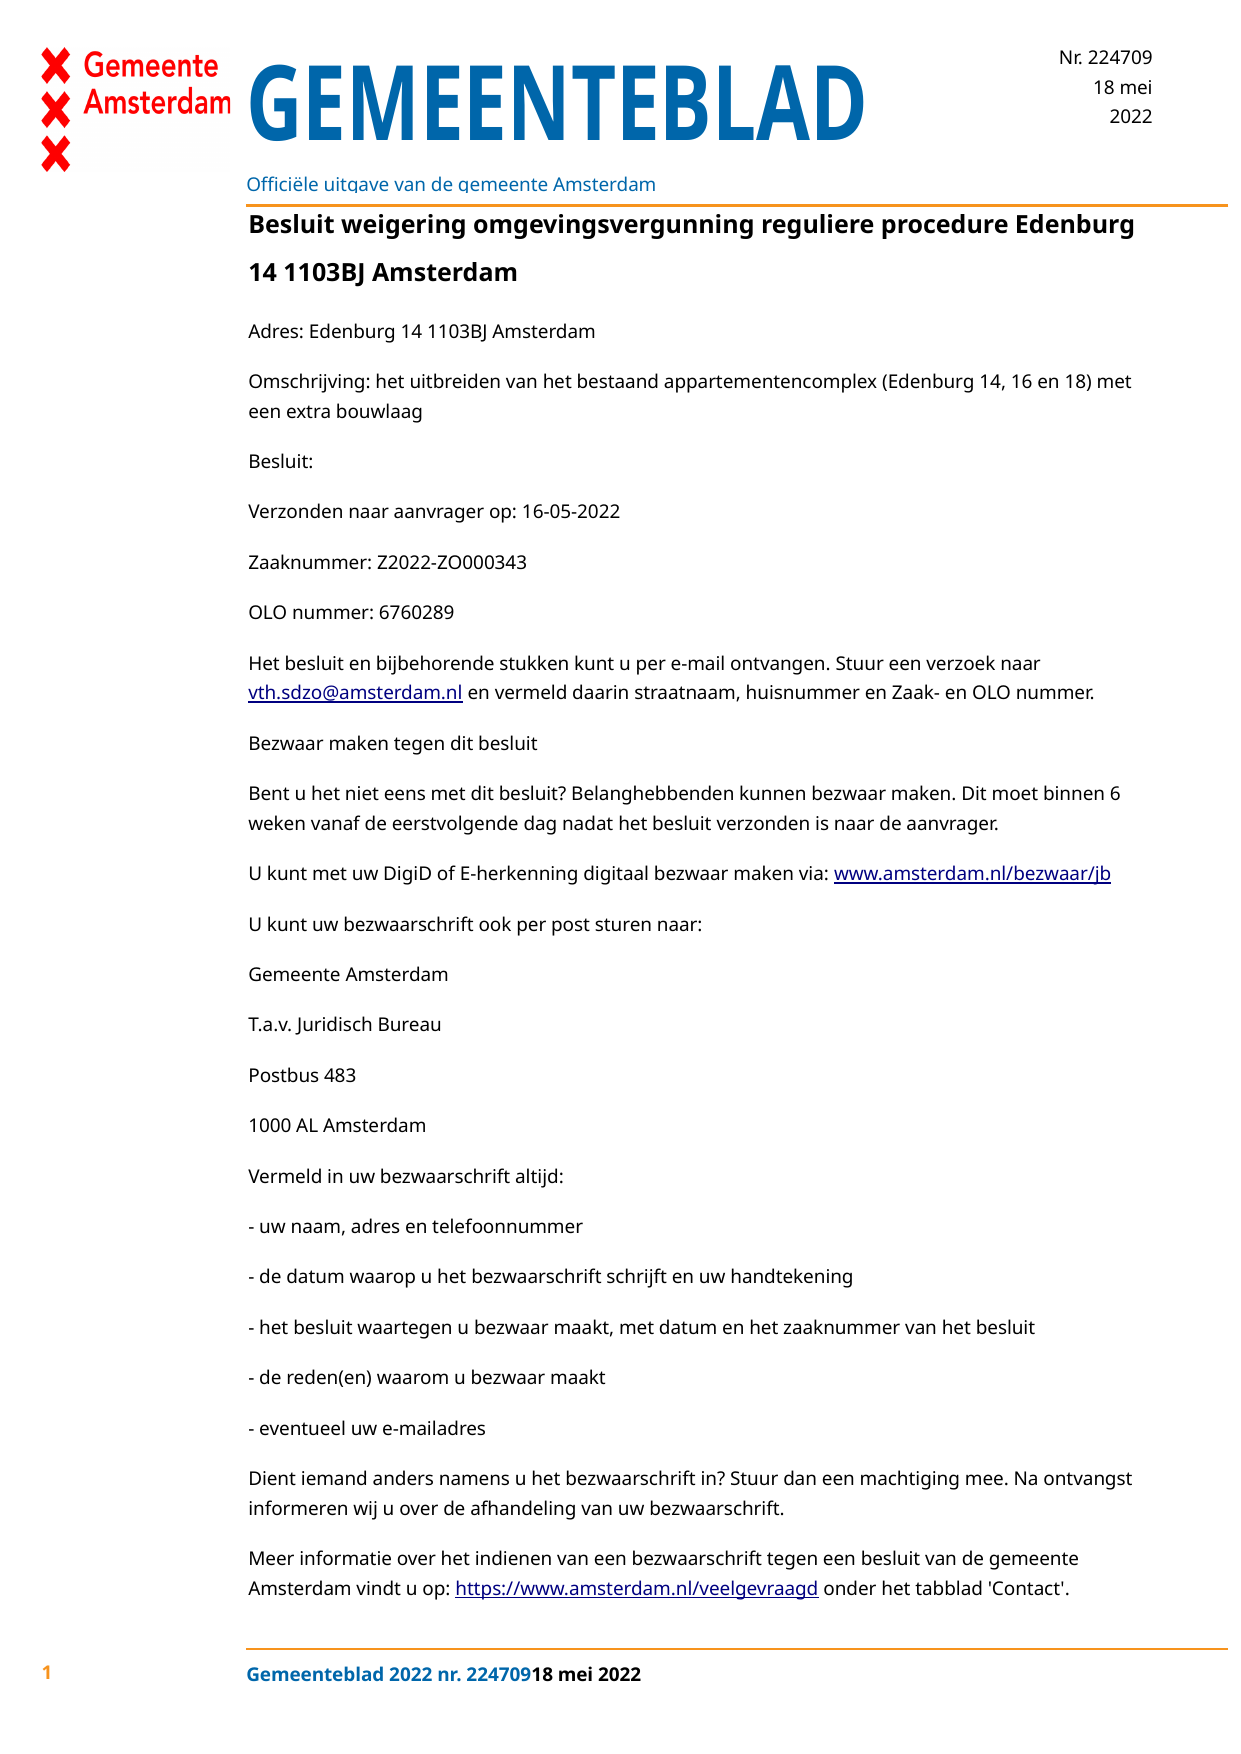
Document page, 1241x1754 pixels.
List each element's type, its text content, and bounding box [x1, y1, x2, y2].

text Besluit: [248, 448, 1152, 474]
text - de datum waarop u het bezwaarschrift schrijft en uw handtekening [248, 1264, 1152, 1289]
text Verzonden naar aanvrager op: 16-05-2022 [248, 499, 1152, 524]
text Dient iemand anders namens u het bezwaarschrift in? Stuur dan een machtiging mee. Na ontvangst informeren wij u over de afhandeling van uw bezwaarschrift. [248, 1465, 1152, 1521]
text Besluit weigering omgevingsvergunning reguliere procedure Edenburg 14 1103BJ Amsterdam [248, 207, 1152, 288]
text Bezwaar maken tegen dit besluit [248, 730, 1152, 756]
text Gemeente Amsterdam [248, 961, 1152, 987]
text Bent u het niet eens met dit besluit? Belanghebbenden kunnen bezwaar maken. Dit moet binnen 6 weken vanaf de eerstvolgende dag nadat het besluit verzonden is naar de aanvrager. [248, 780, 1152, 836]
picture [41, 47, 231, 172]
text Het besluit en bijbehorende stukken kunt u per e-mail ontvangen. Stuur een verzoek naar vth.sdzo@amsterdam.nl en vermeld daarin straatnaam, huisnummer en Zaak- en OLO nummer. [248, 650, 1152, 705]
text OLO nummer: 6760289 [248, 599, 1152, 625]
text Postbus 483 [248, 1062, 1152, 1088]
text Zaaknummer: Z2022-ZO000343 [248, 549, 1152, 575]
text 1000 AL Amsterdam [248, 1112, 1152, 1138]
text - uw naam, adres en telefoonnummer [248, 1213, 1152, 1239]
text T.a.v. Juridisch Bureau [248, 1012, 1152, 1037]
text Vermeld in uw bezwaarschrift altijd: [248, 1163, 1152, 1189]
text U kunt met uw DigiD of E-herkenning digitaal bezwaar maken via: www.amsterdam.nl/bezwaar/jb [248, 860, 1152, 886]
text - eventueel uw e-mailadres [248, 1415, 1152, 1441]
text Meer informatie over het indienen van een bezwaarschrift tegen een besluit van de gemeente Amsterdam vindt u op: https://www.amsterdam.nl/veelgevraagd onder het tabblad 'Contact'. [248, 1545, 1152, 1601]
text - de reden(en) waarom u bezwaar maakt [248, 1364, 1152, 1390]
text - het besluit waartegen u bezwaar maakt, met datum en het zaaknummer van het besluit [248, 1314, 1152, 1340]
text Adres: Edenburg 14 1103BJ Amsterdam [248, 318, 1152, 344]
text Omschrijving: het uitbreiden van het bestaand appartementencomplex (Edenburg 14, 16 en 18) met een extra bouwlaag [248, 368, 1152, 424]
text U kunt uw bezwaarschrift ook per post sturen naar: [248, 911, 1152, 937]
